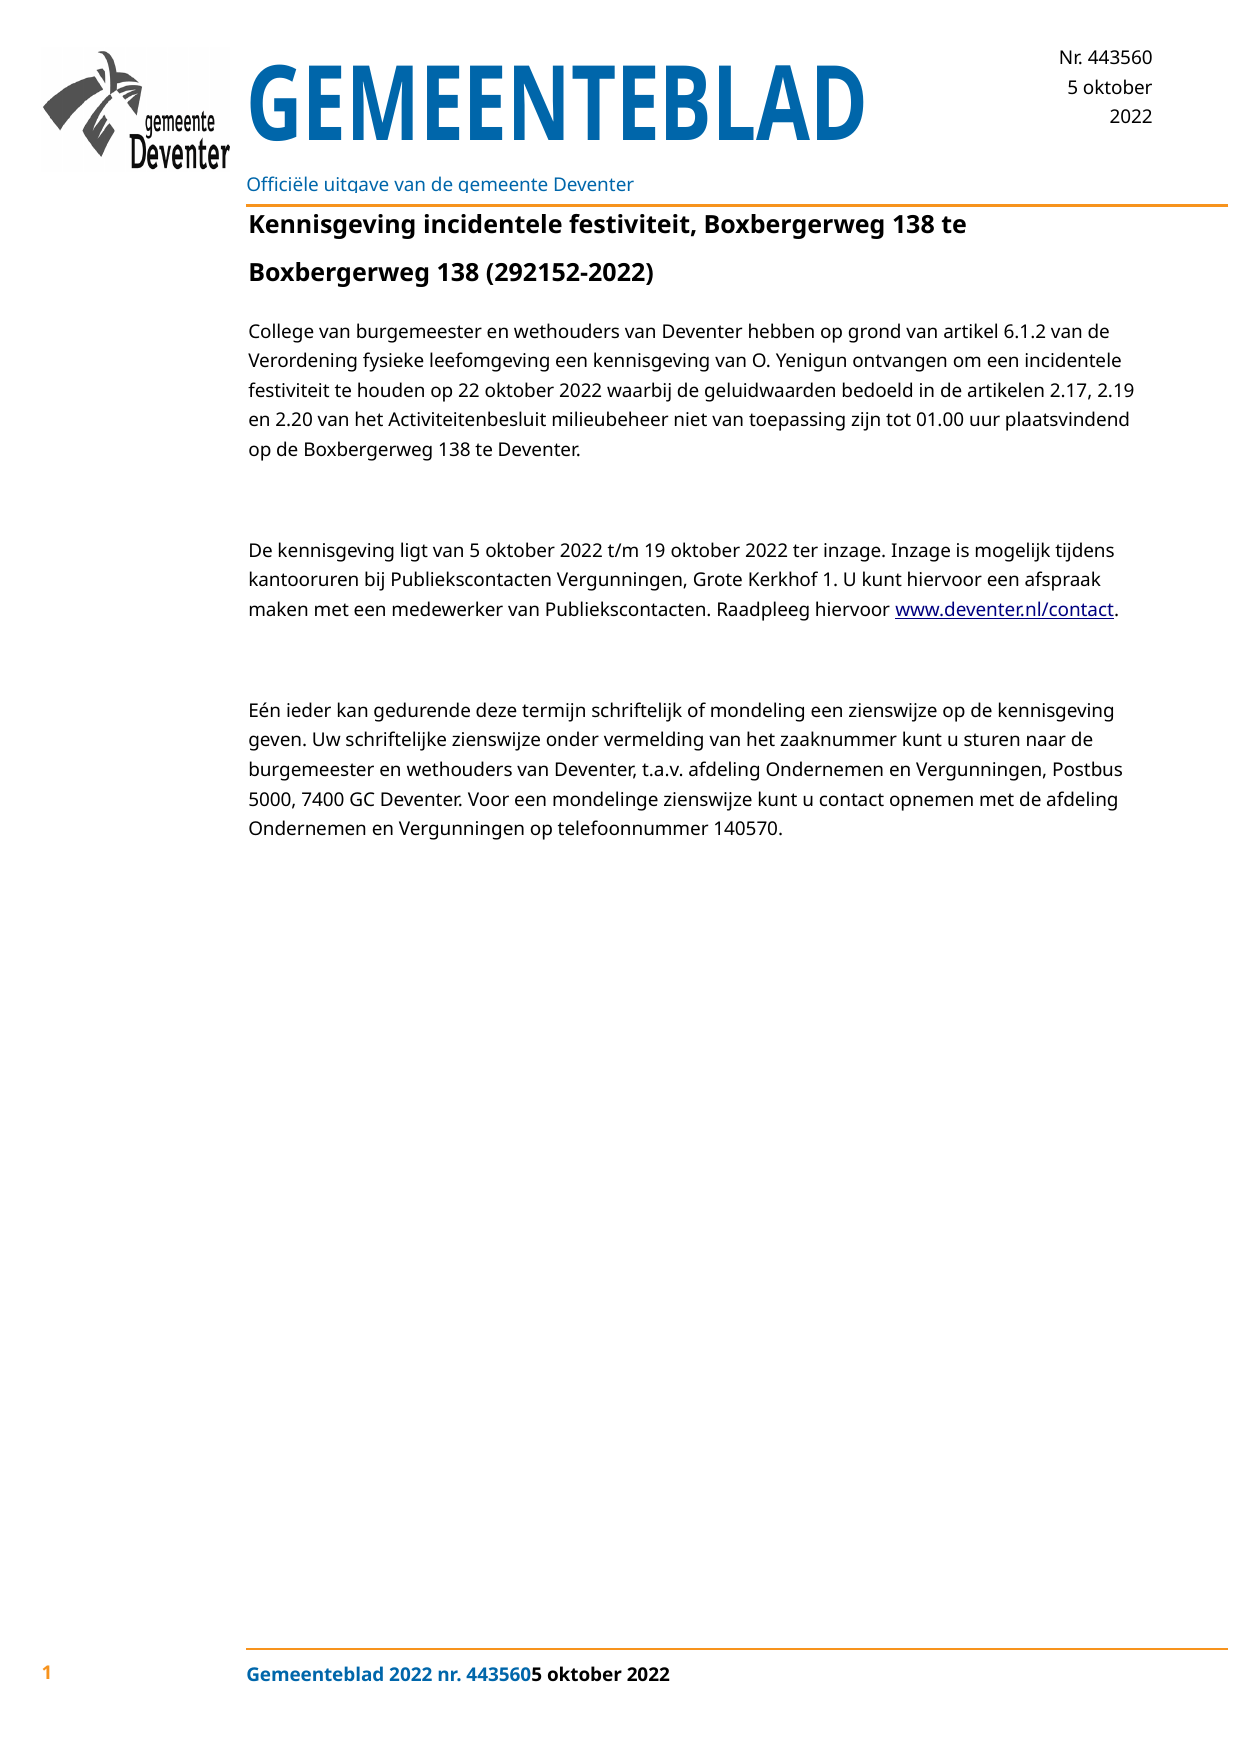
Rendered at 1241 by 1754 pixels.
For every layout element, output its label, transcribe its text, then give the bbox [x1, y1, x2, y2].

text College van burgemeester en wethouders van Deventer hebben op grond van artikel 6.1.2 van de Verordening fysieke leefomgeving een kennisgeving van O. Yenigun ontvangen om een incidentele festiviteit te houden op 22 oktober 2022 waarbij de geluidwaarden bedoeld in de artikelen 2.17, 2.19 en 2.20 van het Activiteitenbesluit milieubeheer niet van toepassing zijn tot 01.00 uur plaatsvindend op de Boxbergerweg 138 te Deventer. [248, 318, 1152, 462]
text Kennisgeving incidentele festiviteit, Boxbergerweg 138 te Boxbergerweg 138 (292152-2022) [248, 207, 1152, 288]
picture [41, 47, 231, 172]
text De kennisgeving ligt van 5 oktober 2022 t/m 19 oktober 2022 ter inzage. Inzage is mogelijk tijdens kantooruren bij Publiekscontacten Vergunningen, Grote Kerkhof 1. U kunt hiervoor een afspraak maken met een medewerker van Publiekscontacten. Raadpleeg hiervoor www.deventer.nl/contact. [248, 537, 1152, 622]
text Eén ieder kan gedurende deze termijn schriftelijk of mondeling een zienswijze op de kennisgeving geven. Uw schriftelijke zienswijze onder vermelding van het zaaknummer kunt u sturen naar de burgemeester en wethouders van Deventer, t.a.v. afdeling Ondernemen en Vergunningen, Postbus 5000, 7400 GC Deventer. Voor een mondelinge zienswijze kunt u contact opnemen met de afdeling Ondernemen en Vergunningen op telefoonnummer 140570. [248, 697, 1152, 841]
